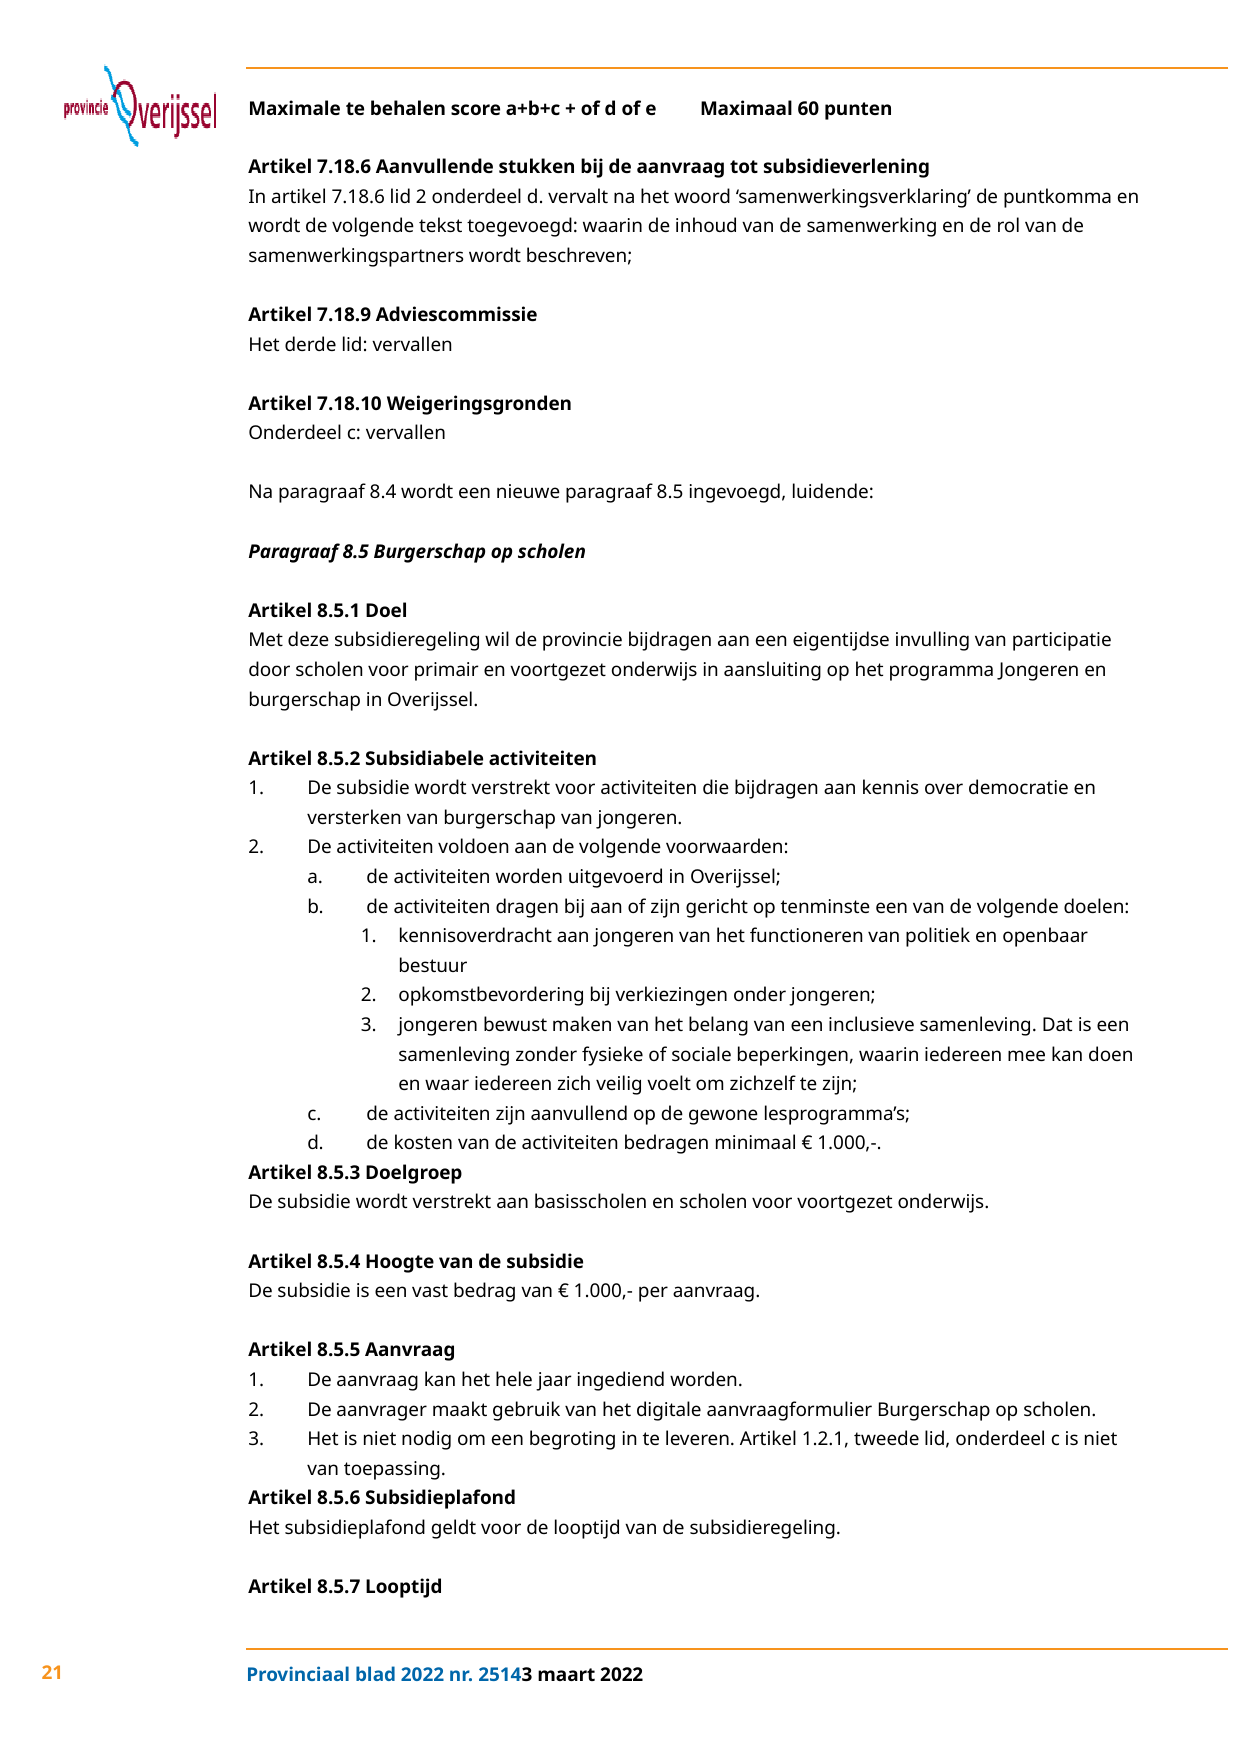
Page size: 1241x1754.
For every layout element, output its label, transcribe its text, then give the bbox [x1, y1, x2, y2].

text Artikel 7.18.10 Weigeringsgronden [248, 390, 1152, 416]
list de activiteiten zijn aanvullend op de gewone lesprogramma’s; [307, 1100, 1152, 1126]
text In artikel 7.18.6 lid 2 onderdeel d. vervalt na het woord ‘samenwerkingsverklaring’ de puntkomma en wordt de volgende tekst toegevoegd: waarin de inhoud van de samenwerking en de rol van de samenwerkingspartners wordt beschreven; [248, 183, 1152, 268]
text Artikel 8.5.2 Subsidiabele activiteiten [248, 745, 1152, 771]
text Artikel 8.5.5 Aanvraag [248, 1337, 1152, 1362]
list De aanvraag kan het hele jaar ingediend worden. [248, 1366, 1152, 1392]
text Artikel 8.5.3 Doelgroep [248, 1159, 1152, 1185]
text Artikel 7.18.6 Aanvullende stukken bij de aanvraag tot subsidieverlening [248, 153, 1152, 179]
list De aanvrager maakt gebruik van het digitale aanvraagformulier Burgerschap op scholen. [248, 1396, 1152, 1422]
text Onderdeel c: vervallen [248, 419, 1152, 445]
list de kosten van de activiteiten bedragen minimaal € 1.000,-. [307, 1129, 1152, 1155]
list de activiteiten dragen bij aan of zijn gericht op tenminste een van de volgende doelen: [307, 893, 1152, 919]
text Artikel 8.5.7 Looptijd [248, 1573, 1152, 1599]
text Met deze subsidieregeling wil de provincie bijdragen aan een eigentijdse invulling van participatie door scholen voor primair en voortgezet onderwijs in aansluiting op het programma Jongeren en burgerschap in Overijssel. [248, 627, 1152, 712]
list De activiteiten voldoen aan de volgende voorwaarden: [248, 834, 1152, 859]
text Artikel 8.5.6 Subsidieplafond [248, 1484, 1152, 1510]
text De subsidie wordt verstrekt aan basisscholen en scholen voor voortgezet onderwijs. [248, 1189, 1152, 1214]
text Paragraaf 8.5 Burgerschap op scholen [248, 538, 1152, 564]
text Het derde lid: vervallen [248, 331, 1152, 357]
list De subsidie wordt verstrekt voor activiteiten die bijdragen aan kennis over democratie en versterken van burgerschap van jongeren. [248, 774, 1152, 830]
list Het is niet nodig om een begroting in te leveren. Artikel 1.2.1, tweede lid, onderdeel c is niet van toepassing. [248, 1425, 1152, 1481]
text Artikel 8.5.1 Doel [248, 597, 1152, 623]
list jongeren bewust maken van het belang van een inclusieve samenleving. Dat is een samenleving zonder fysieke of sociale beperkingen, waarin iedereen mee kan doen en waar iedereen zich veilig voelt om zichzelf te zijn; [361, 1011, 1152, 1096]
text De subsidie is een vast bedrag van € 1.000,- per aanvraag. [248, 1277, 1152, 1303]
text Artikel 8.5.4 Hoogte van de subsidie [248, 1248, 1152, 1274]
text Na paragraaf 8.4 wordt een nieuwe paragraaf 8.5 ingevoegd, luidende: [248, 479, 1152, 504]
table_cell Maximaal 60 punten [700, 95, 1152, 121]
list de activiteiten worden uitgevoerd in Overijssel; [307, 863, 1152, 889]
table_cell Maximale te behalen score a+b+c + of d of e [248, 95, 700, 121]
text Artikel 7.18.9 Adviescommissie [248, 301, 1152, 327]
list kennisoverdracht aan jongeren van het functioneren van politiek en openbaar bestuur [361, 922, 1152, 978]
text Het subsidieplafond geldt voor de looptijd van de subsidieregeling. [248, 1514, 1152, 1540]
picture [41, 47, 231, 172]
list opkomstbevordering bij verkiezingen onder jongeren; [361, 982, 1152, 1007]
